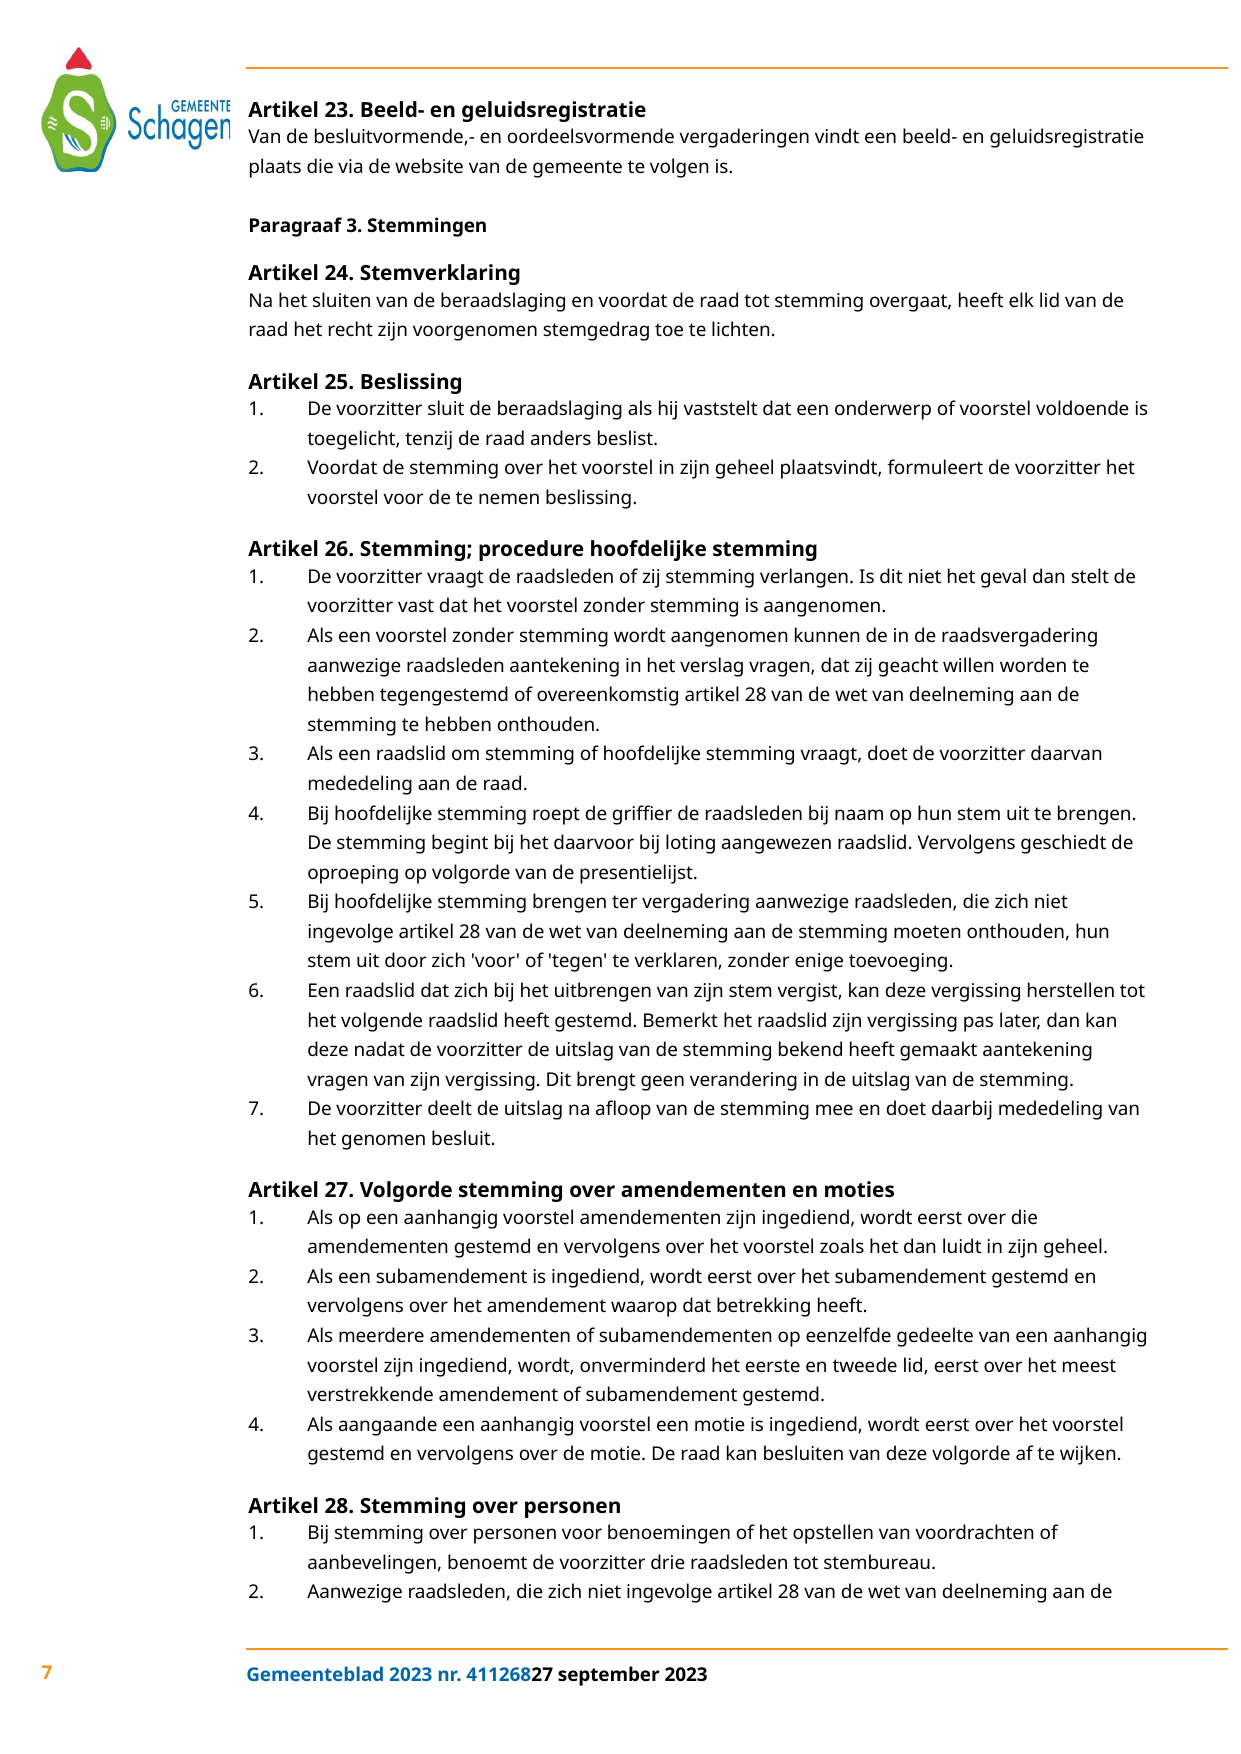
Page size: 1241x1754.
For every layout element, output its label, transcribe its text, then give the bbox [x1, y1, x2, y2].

list Bij hoofdelijke stemming roept de griffier de raadsleden bij naam op hun stem uit te brengen. De stemming begint bij het daarvoor bij loting aangewezen raadslid. Vervolgens geschiedt de oproeping op volgorde van de presentielijst. [248, 800, 1152, 884]
text Artikel 27. Volgorde stemming over amendementen en moties [248, 1176, 1152, 1204]
text Artikel 26. Stemming; procedure hoofdelijke stemming [248, 534, 1152, 563]
list Als meerdere amendementen of subamendementen op eenzelfde gedeelte van een aanhangig voorstel zijn ingediend, wordt, onverminderd het eerste en tweede lid, eerst over het meest verstrekkende amendement of subamendement gestemd. [248, 1322, 1152, 1407]
text Artikel 25. Beslissing [248, 367, 1152, 395]
list Als op een aanhangig voorstel amendementen zijn ingediend, wordt eerst over die amendementen gestemd en vervolgens over het voorstel zoals het dan luidt in zijn geheel. [248, 1204, 1152, 1259]
list Als een raadslid om stemming of hoofdelijke stemming vraagt, doet de voorzitter daarvan mededeling aan de raad. [248, 741, 1152, 796]
list Aanwezige raadsleden, die zich niet ingevolge artikel 28 van de wet van deelneming aan de [248, 1579, 1152, 1604]
list Bij hoofdelijke stemming brengen ter vergadering aanwezige raadsleden, die zich niet ingevolge artikel 28 van de wet van deelneming aan de stemming moeten onthouden, hun stem uit door zich 'voor' of 'tegen' te verklaren, zonder enige toevoeging. [248, 888, 1152, 973]
text Artikel 23. Beeld- en geluidsregistratie [248, 95, 1152, 123]
list De voorzitter sluit de beraadslaging als hij vaststelt dat een onderwerp of voorstel voldoende is toegelicht, tenzij de raad anders beslist. [248, 395, 1152, 451]
text Na het sluiten van de beraadslaging en voordat de raad tot stemming overgaat, heeft elk lid van de raad het recht zijn voorgenomen stemgedrag toe te lichten. [248, 287, 1152, 342]
list De voorzitter deelt de uitslag na afloop van de stemming mee en doet daarbij mededeling van het genomen besluit. [248, 1096, 1152, 1151]
text Artikel 28. Stemming over personen [248, 1491, 1152, 1519]
text Van de besluitvormende,- en oordeelsvormende vergaderingen vindt een beeld- en geluidsregistratie plaats die via de website van de gemeente te volgen is. [248, 123, 1152, 178]
list Bij stemming over personen voor benoemingen of het opstellen van voordrachten of aanbevelingen, benoemt de voorzitter drie raadsleden tot stembureau. [248, 1519, 1152, 1575]
list Als aangaande een aanhangig voorstel een motie is ingediend, wordt eerst over het voorstel gestemd en vervolgens over de motie. De raad kan besluiten van deze volgorde af te wijken. [248, 1411, 1152, 1466]
list De voorzitter vraagt de raadsleden of zij stemming verlangen. Is dit niet het geval dan stelt de voorzitter vast dat het voorstel zonder stemming is aangenomen. [248, 563, 1152, 618]
picture [41, 47, 231, 172]
list Als een voorstel zonder stemming wordt aangenomen kunnen de in de raadsvergadering aanwezige raadsleden aantekening in het verslag vragen, dat zij geacht willen worden te hebben tegengestemd of overeenkomstig artikel 28 van de wet van deelneming aan de stemming te hebben onthouden. [248, 622, 1152, 737]
list Als een subamendement is ingediend, wordt eerst over het subamendement gestemd en vervolgens over het amendement waarop dat betrekking heeft. [248, 1263, 1152, 1318]
text Artikel 24. Stemverklaring [248, 258, 1152, 287]
list Een raadslid dat zich bij het uitbrengen van zijn stem vergist, kan deze vergissing herstellen tot het volgende raadslid heeft gestemd. Bemerkt het raadslid zijn vergissing pas later, dan kan deze nadat de voorzitter de uitslag van de stemming bekend heeft gemaakt aantekening vragen van zijn vergissing. Dit brengt geen verandering in de uitslag van de stemming. [248, 977, 1152, 1092]
list Voordat de stemming over het voorstel in zijn geheel plaatsvindt, formuleert de voorzitter het voorstel voor de te nemen beslissing. [248, 454, 1152, 510]
text Paragraaf 3. Stemmingen [248, 212, 1152, 238]
